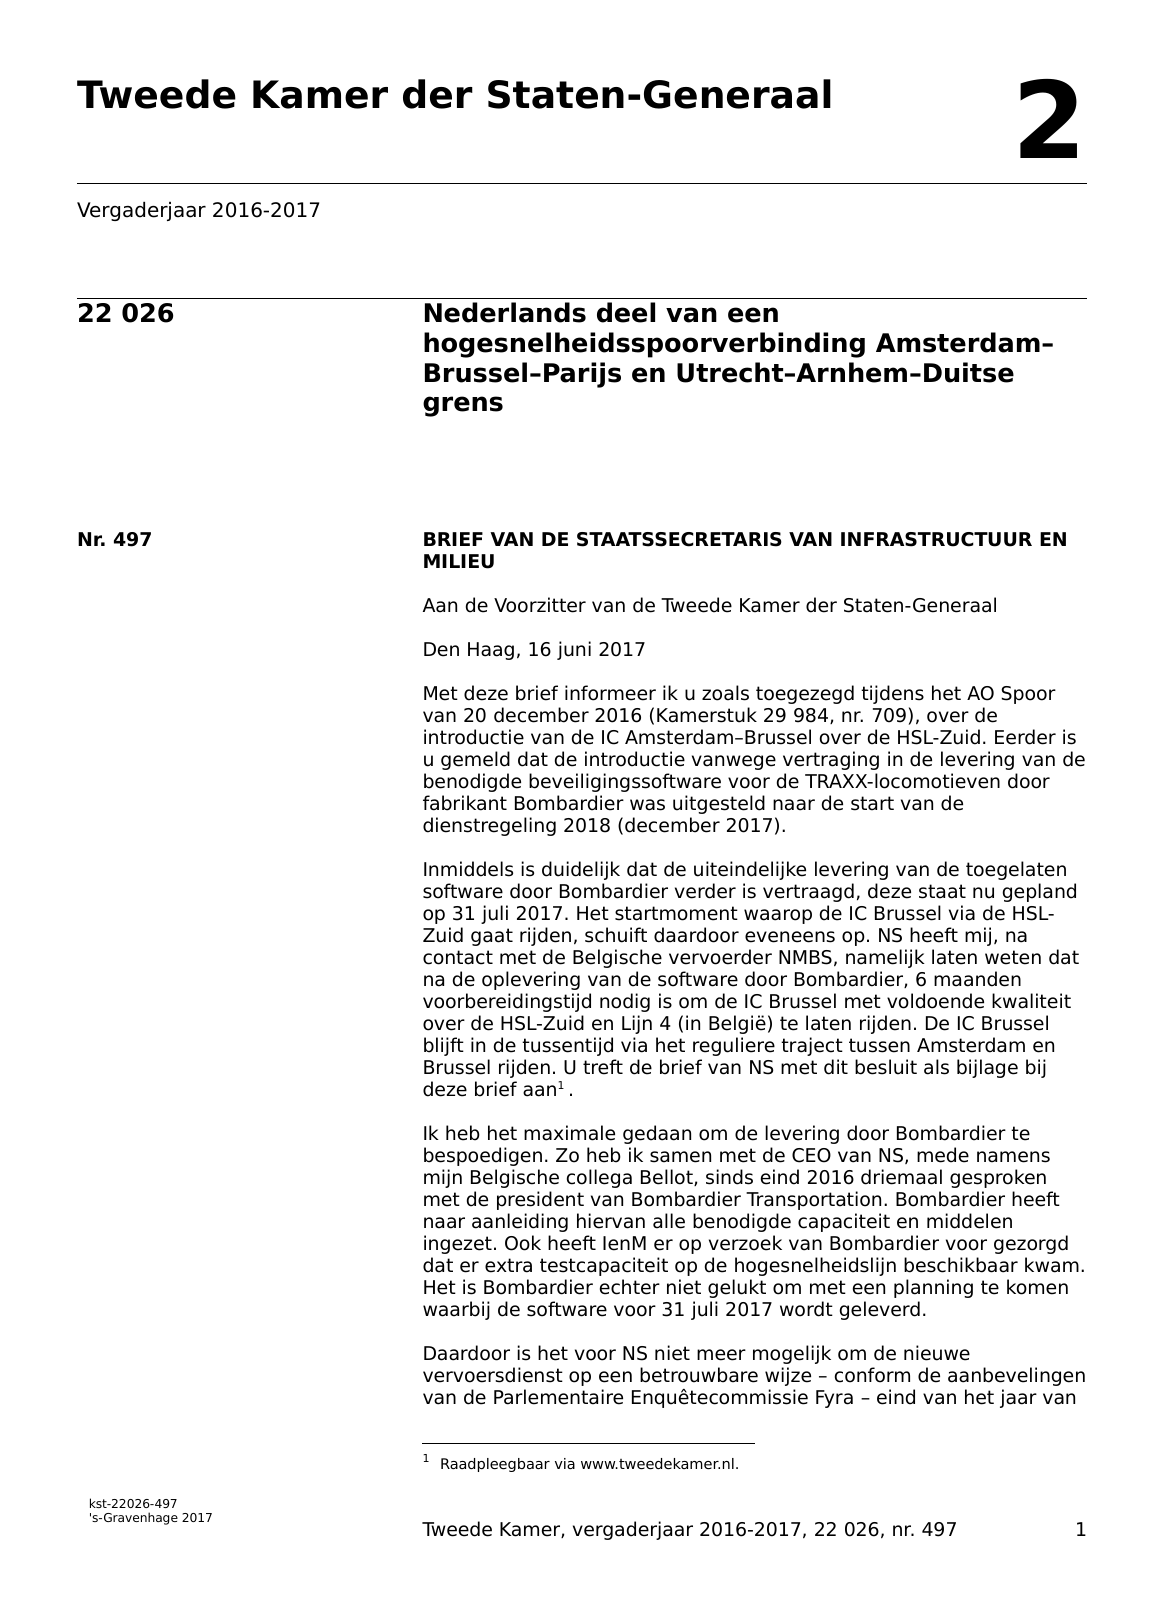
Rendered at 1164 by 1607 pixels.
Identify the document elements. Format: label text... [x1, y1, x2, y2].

subtitle Nr. 497 BRIEF VAN DE STAATSSECRETARIS VAN INFRASTRUCTUUR EN MILIEU [77, 529, 1087, 573]
text Aan de Voorzitter van de Tweede Kamer der Staten-Generaal [422, 595, 1087, 617]
text Raadpleegbaar via www.tweedekamer.nl. [422, 1452, 1087, 1474]
table_header Tweede Kamer der Staten-Generaal [77, 59, 886, 183]
text Daardoor is het voor NS niet meer mogelijk om de nieuwe vervoersdienst op een betrouwbare wijze – conform de aanbevelingen van de Parlementaire Enquêtecommissie Fyra – eind van het jaar van [422, 1343, 1087, 1409]
table_header 2 [886, 59, 1087, 183]
text Met deze brief informeer ik u zoals toegezegd tijdens het AO Spoor van 20 december 2016 (Kamerstuk 29 984, nr. 709), over de introductie van de IC Amsterdam–Brussel over de HSL-Zuid. Eerder is u gemeld dat de introductie vanwege vertraging in de levering van de benodigde beveiligingssoftware voor de TRAXX-locomotieven door fabrikant Bombardier was uitgesteld naar de start van de dienstregeling 2018 (december 2017). [422, 683, 1087, 837]
text kst-22026-497 [88, 1497, 323, 1511]
table_cell Vergaderjaar 2016-2017 [77, 184, 1087, 298]
subtitle 22 026 Nederlands deel van een hogesnelheidsspoorverbinding Amsterdam–Brussel–Parijs en Utrecht–Arnhem–Duitse grens [77, 299, 1087, 418]
text Ik heb het maximale gedaan om de levering door Bombardier te bespoedigen. Zo heb ik samen met de CEO van NS, mede namens mijn Belgische collega Bellot, sinds eind 2016 driemaal gesproken met de president van Bombardier Transportation. Bombardier heeft naar aanleiding hiervan alle benodigde capaciteit en middelen ingezet. Ook heeft IenM er op verzoek van Bombardier voor gezorgd dat er extra testcapaciteit op de hogesnelheidslijn beschikbaar kwam. Het is Bombardier echter niet gelukt om met een planning te komen waarbij de software voor 31 juli 2017 wordt geleverd. [422, 1123, 1087, 1321]
text Inmiddels is duidelijk dat de uiteindelijke levering van de toegelaten software door Bombardier verder is vertraagd, deze staat nu gepland op 31 juli 2017. Het startmoment waarop de IC Brussel via de HSL-Zuid gaat rijden, schuift daardoor eveneens op. NS heeft mij, na contact met de Belgische vervoerder NMBS, namelijk laten weten dat na de oplevering van de software door Bombardier, 6 maanden voorbereidingstijd nodig is om de IC Brussel met voldoende kwaliteit over de HSL-Zuid en Lijn 4 (in België) te laten rijden. De IC Brussel blijft in de tussentijd via het reguliere traject tussen Amsterdam en Brussel rijden. U treft de brief van NS met dit besluit als bijlage bij deze brief aan. [422, 859, 1087, 1101]
text 's-Gravenhage 2017 [88, 1511, 323, 1525]
text Den Haag, 16 juni 2017 [422, 639, 1087, 661]
